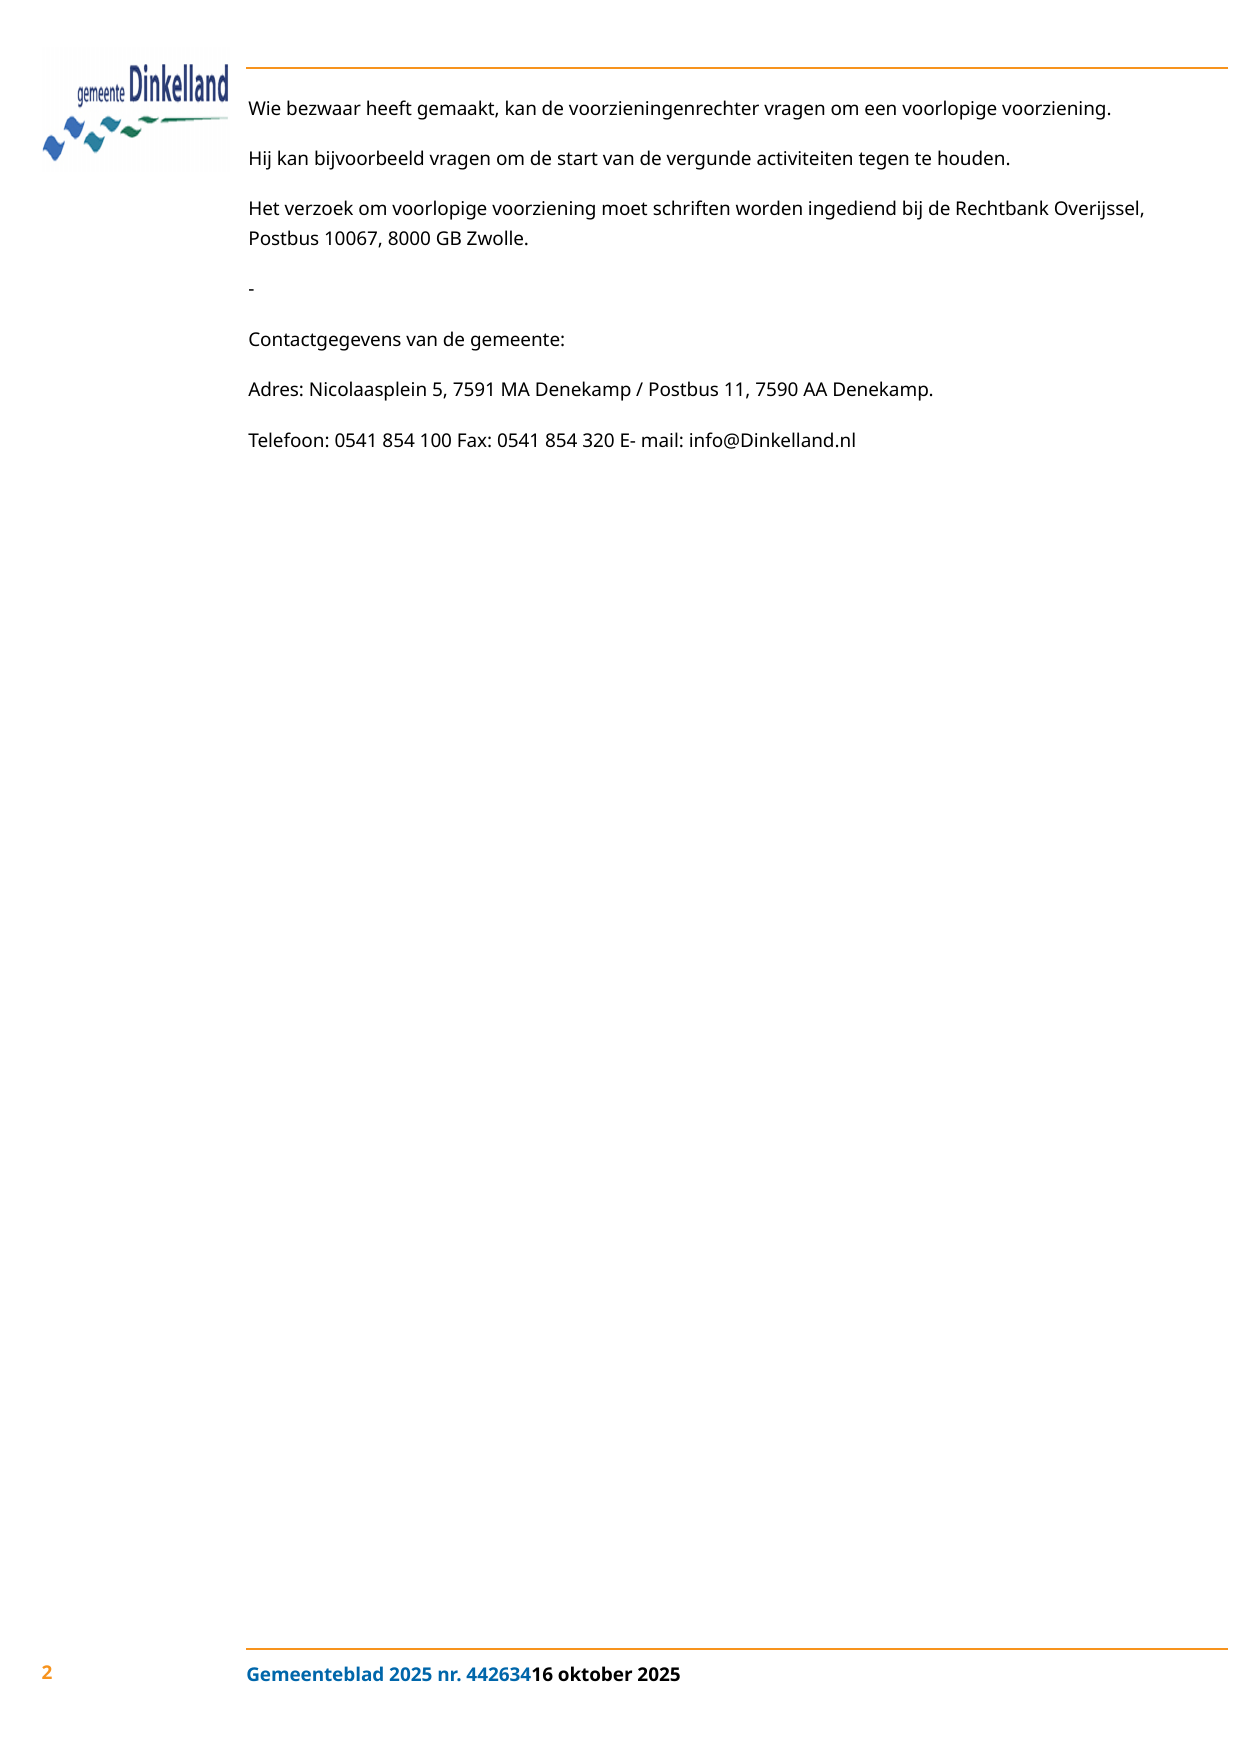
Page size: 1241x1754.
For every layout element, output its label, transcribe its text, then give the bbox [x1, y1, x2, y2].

text Hij kan bijvoorbeeld vragen om de start van de vergunde activiteiten tegen te houden. [248, 145, 1152, 171]
text Adres: Nicolaasplein 5, 7591 MA Denekamp / Postbus 11, 7590 AA Denekamp. [248, 376, 1152, 402]
text Telefoon: 0541 854 100 Fax: 0541 854 320 E- mail: info@Dinkelland.nl [248, 427, 1152, 453]
picture [41, 47, 231, 172]
text Wie bezwaar heeft gemaakt, kan de voorzieningenrechter vragen om een voorlopige voorziening. [248, 95, 1152, 121]
text Het verzoek om voorlopige voorziening moet schriften worden ingediend bij de Rechtbank Overijssel, Postbus 10067, 8000 GB Zwolle. [248, 196, 1152, 251]
text Contactgegevens van de gemeente: [248, 326, 1152, 352]
text - [248, 276, 1152, 301]
